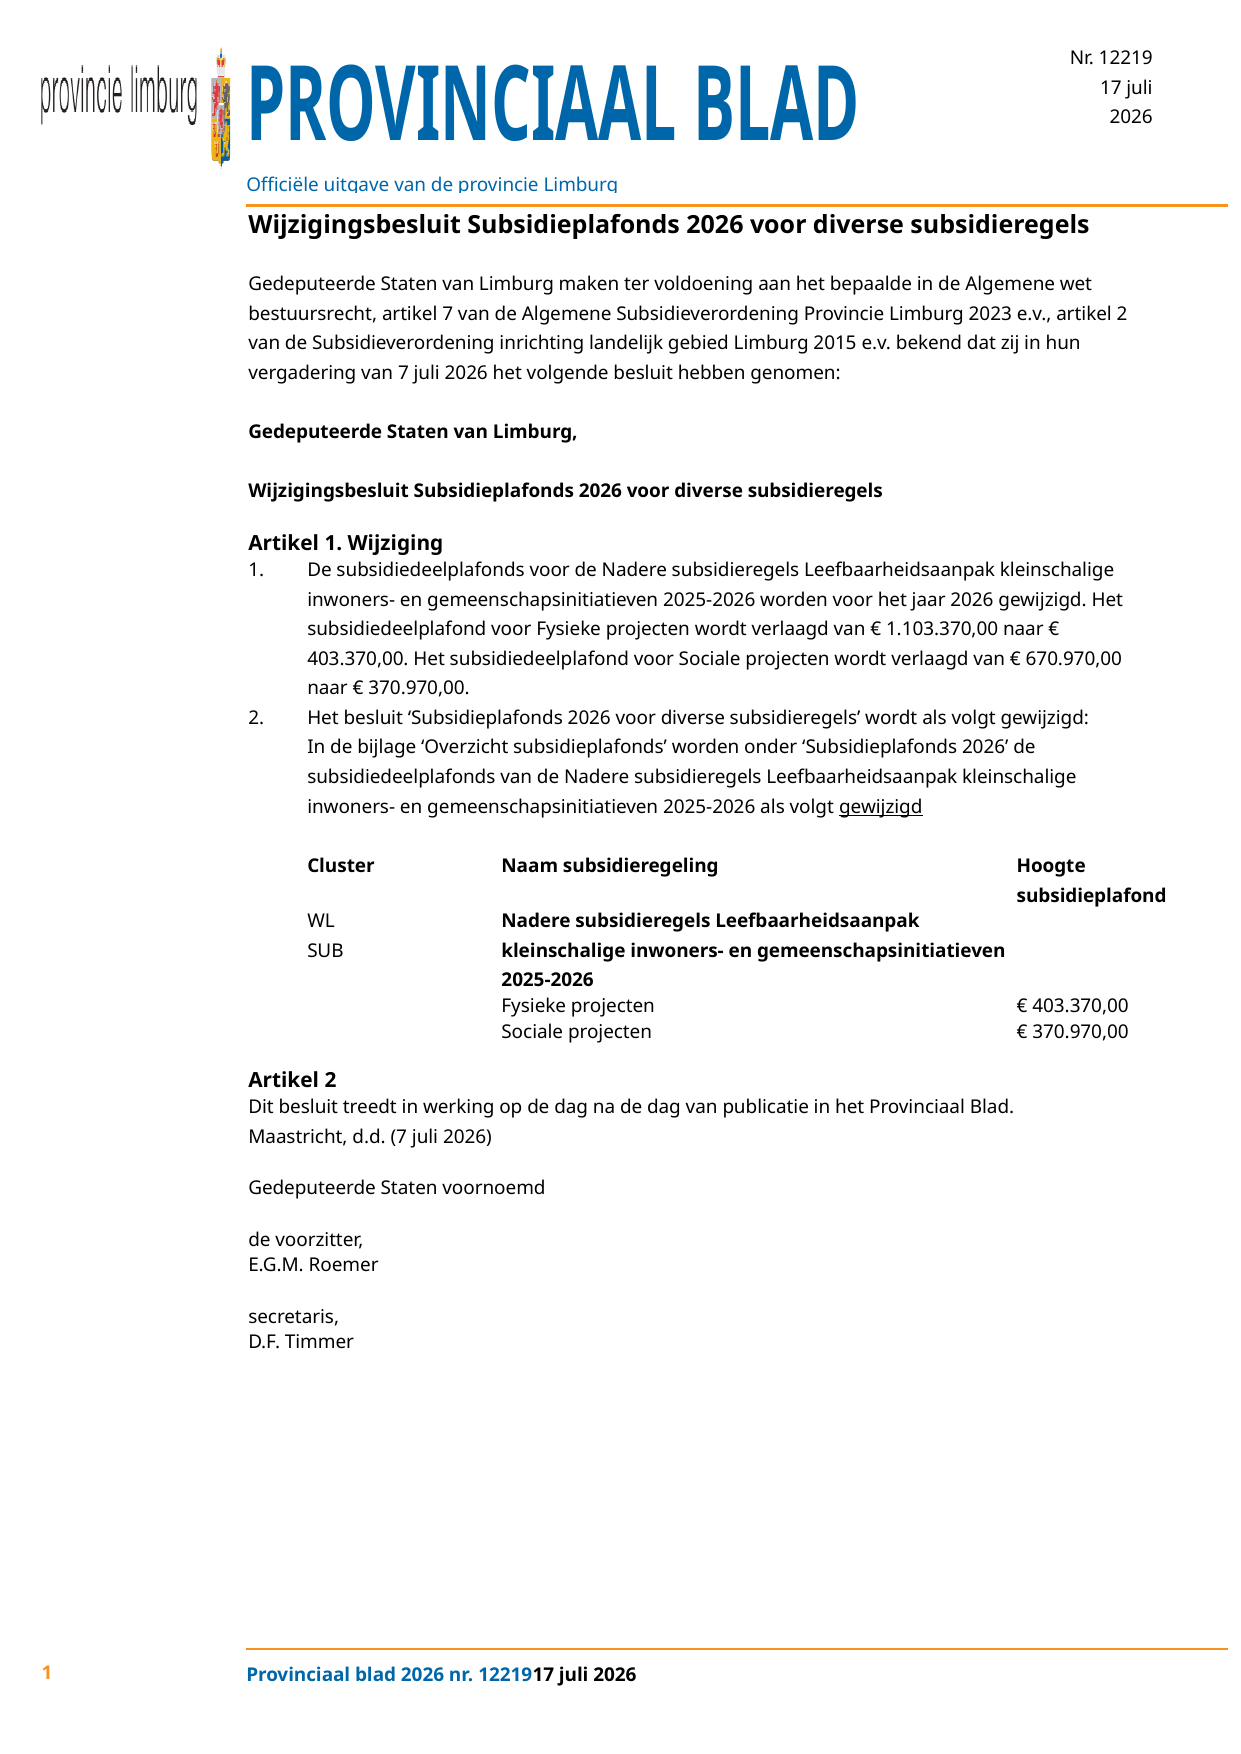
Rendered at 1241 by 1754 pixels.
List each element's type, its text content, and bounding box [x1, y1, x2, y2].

text Maastricht, d.d. (7 juli 2026) [248, 1123, 1152, 1148]
table_header Cluster [307, 852, 501, 907]
text Dit besluit treedt in werking op de dag na de dag van publicatie in het Provinciaal Blad. [248, 1093, 1152, 1119]
table_cell [307, 1018, 501, 1044]
table_header Hoogte subsidieplafond [1016, 852, 1211, 907]
text secretaris, [248, 1303, 1152, 1329]
table_cell Nadere subsidieregels Leefbaarheidsaanpak kleinschalige inwoners- en gemeenschapsinitiatieven 2025-2026 [501, 908, 1016, 992]
text E.G.M. Roemer [248, 1251, 1152, 1277]
list De subsidiedeelplafonds voor de Nadere subsidieregels Leefbaarheidsaanpak kleinschalige inwoners- en gemeenschapsinitiatieven 2025-2026 worden voor het jaar 2026 gewijzigd. Het subsidiedeelplafond voor Fysieke projecten wordt verlaagd van € 1.103.370,00 naar € 403.370,00. Het subsidiedeelplafond voor Sociale projecten wordt verlaagd van € 670.970,00 naar € 370.970,00. [248, 556, 1152, 700]
table_cell € 403.370,00 [1016, 993, 1211, 1018]
table_cell [307, 993, 501, 1018]
text Artikel 1. Wijziging [248, 528, 1152, 556]
table_header Naam subsidieregeling [501, 852, 1016, 907]
table_cell Fysieke projecten [501, 993, 1016, 1018]
table_cell Sociale projecten [501, 1018, 1016, 1044]
table_cell € 370.970,00 [1016, 1018, 1211, 1044]
text Artikel 2 [248, 1065, 1152, 1093]
text Wijzigingsbesluit Subsidieplafonds 2026 voor diverse subsidieregels [248, 207, 1152, 241]
text D.F. Timmer [248, 1329, 1152, 1354]
text Gedeputeerde Staten van Limburg maken ter voldoening aan het bepaalde in de Algemene wet bestuursrecht, artikel 7 van de Algemene Subsidieverordening Provincie Limburg 2023 e.v., artikel 2 van de Subsidieverordening inrichting landelijk gebied Limburg 2015 e.v. bekend dat zij in hun vergadering van 7 juli 2026 het volgende besluit hebben genomen: [248, 270, 1152, 385]
text Gedeputeerde Staten van Limburg, [248, 418, 1152, 444]
table_cell [1016, 908, 1211, 992]
list Het besluit ‘Subsidieplafonds 2026 voor diverse subsidieregels’ wordt als volgt gewijzigd: [248, 704, 1152, 730]
table_cell WL SUB [307, 908, 501, 992]
text de voorzitter, [248, 1226, 1152, 1251]
list In de bijlage ‘Overzicht subsidieplafonds’ worden onder ‘Subsidieplafonds 2026’ de subsidiedeelplafonds van de Nadere subsidieregels Leefbaarheidsaanpak kleinschalige inwoners- en gemeenschapsinitiatieven 2025-2026 als volgt gewijzigd [248, 734, 1152, 819]
text Wijzigingsbesluit Subsidieplafonds 2026 voor diverse subsidieregels [248, 477, 1152, 503]
text Gedeputeerde Staten voornoemd [248, 1174, 1152, 1200]
picture [41, 47, 231, 172]
